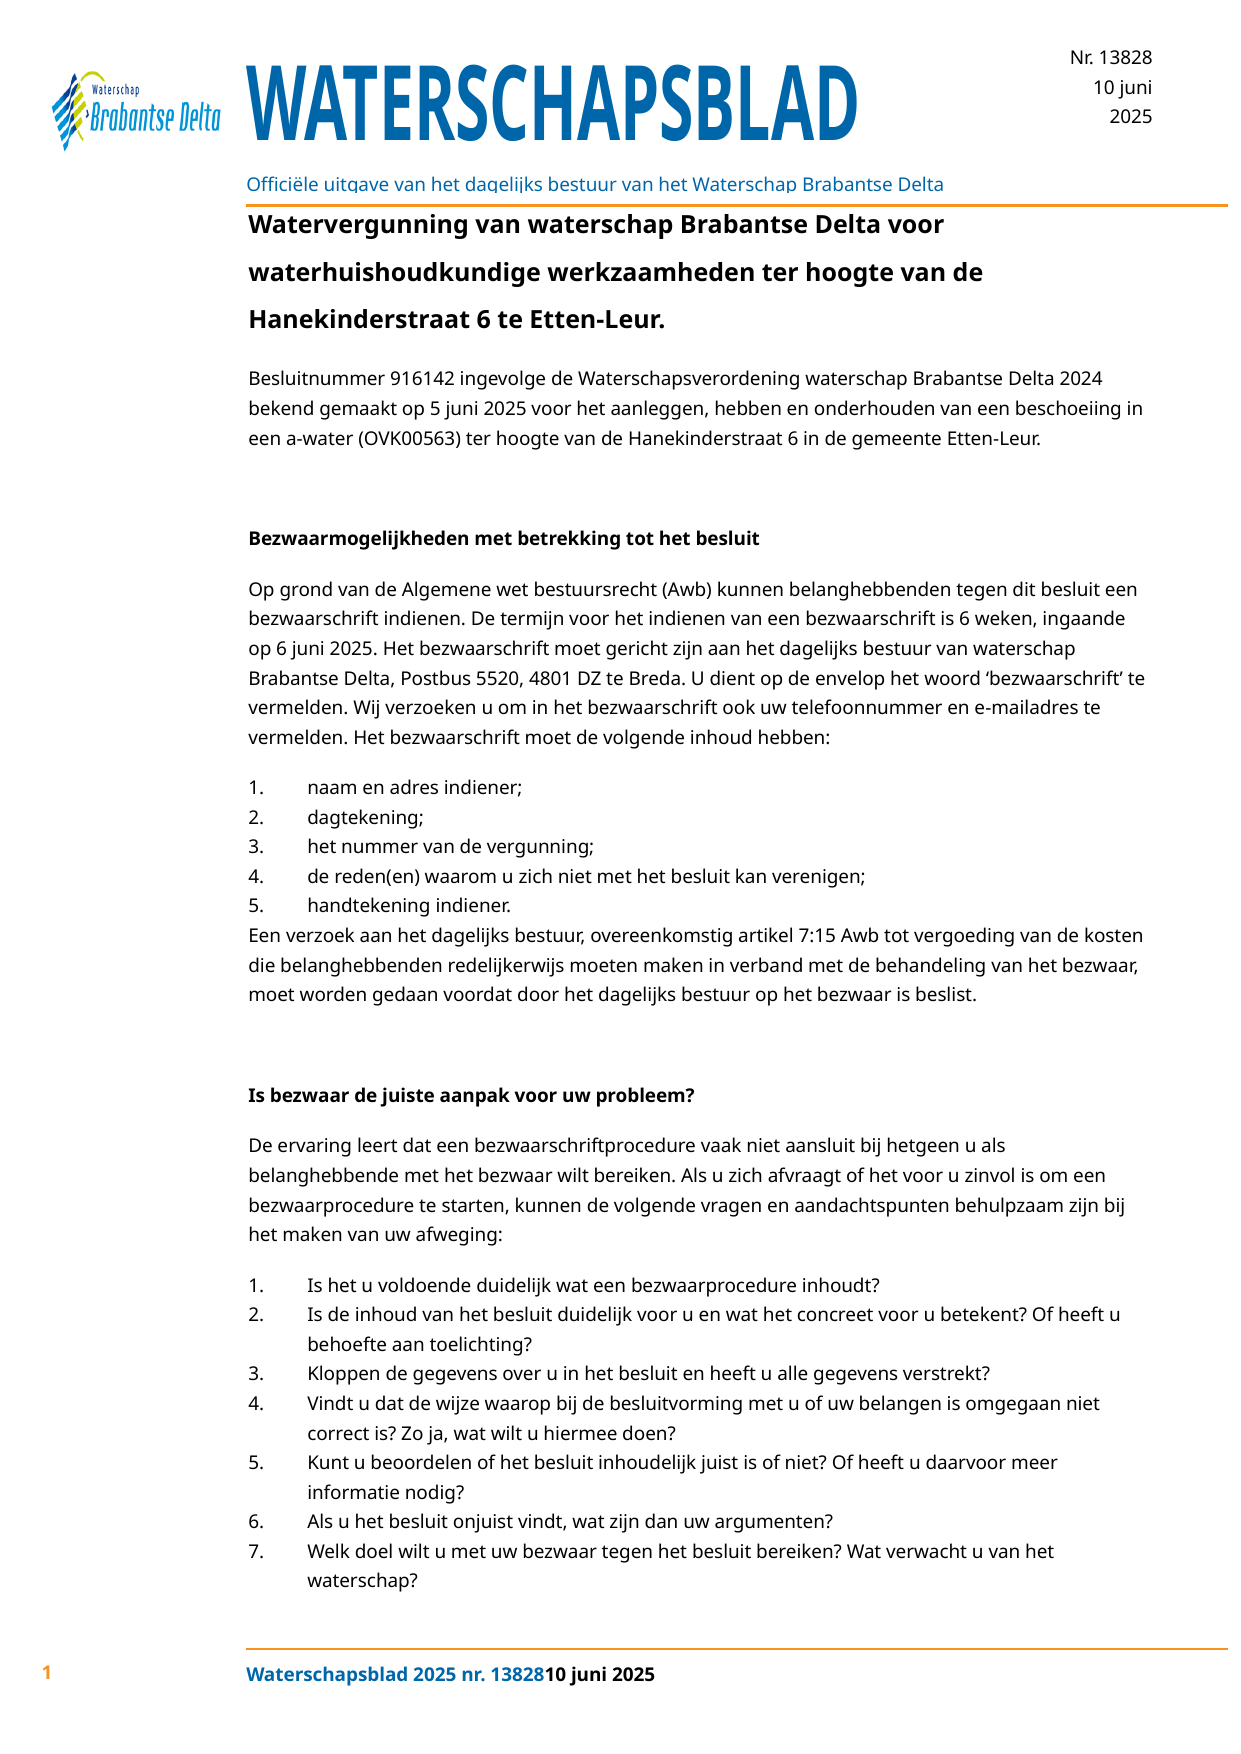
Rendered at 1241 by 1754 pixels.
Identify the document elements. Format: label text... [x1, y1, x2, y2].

picture [41, 47, 231, 172]
text Is bezwaar de juiste aanpak voor uw probleem? [248, 1082, 1152, 1108]
text Bezwaarmogelijkheden met betrekking tot het besluit [248, 526, 1152, 551]
list Is de inhoud van het besluit duidelijk voor u en wat het concreet voor u betekent? Of heeft u behoefte aan toelichting? [248, 1301, 1152, 1357]
list Welk doel wilt u met uw bezwaar tegen het besluit bereiken? Wat verwacht u van het waterschap? [248, 1538, 1152, 1593]
list naam en adres indiener; [248, 774, 1152, 800]
text Watervergunning van waterschap Brabantse Delta voor waterhuishoudkundige werkzaamheden ter hoogte van de Hanekinderstraat 6 te Etten-Leur. [248, 207, 1152, 336]
text Besluitnummer 916142 ingevolge de Waterschapsverordening waterschap Brabantse Delta 2024 bekend gemaakt op 5 juni 2025 voor het aanleggen, hebben en onderhouden van een beschoeiing in een a-water (OVK00563) ter hoogte van de Hanekinderstraat 6 in de gemeente Etten-Leur. [248, 366, 1152, 450]
list Vindt u dat de wijze waarop bij de besluitvorming met u of uw belangen is omgegaan niet correct is? Zo ja, wat wilt u hiermee doen? [248, 1390, 1152, 1445]
list de reden(en) waarom u zich niet met het besluit kan verenigen; [248, 863, 1152, 889]
list Als u het besluit onjuist vindt, wat zijn dan uw argumenten? [248, 1508, 1152, 1534]
list Kloppen de gegevens over u in het besluit en heeft u alle gegevens verstrekt? [248, 1361, 1152, 1386]
list Is het u voldoende duidelijk wat een bezwaarprocedure inhoudt? [248, 1272, 1152, 1297]
text Op grond van de Algemene wet bestuursrecht (Awb) kunnen belanghebbenden tegen dit besluit een bezwaarschrift indienen. De termijn voor het indienen van een bezwaarschrift is 6 weken, ingaande op 6 juni 2025. Het bezwaarschrift moet gericht zijn aan het dagelijks bestuur van waterschap Brabantse Delta, Postbus 5520, 4801 DZ te Breda. U dient op de envelop het woord ‘bezwaarschrift’ te vermelden. Wij verzoeken u om in het bezwaarschrift ook uw telefoonnummer en e‑mailadres te vermelden. Het bezwaarschrift moet de volgende inhoud hebben: [248, 576, 1152, 749]
list Kunt u beoordelen of het besluit inhoudelijk juist is of niet? Of heeft u daarvoor meer informatie nodig? [248, 1449, 1152, 1504]
list dagtekening; [248, 804, 1152, 829]
list het nummer van de vergunning; [248, 833, 1152, 859]
text Een verzoek aan het dagelijks bestuur, overeenkomstig artikel 7:15 Awb tot vergoeding van de kosten die belanghebbenden redelijkerwijs moeten maken in verband met de behandeling van het bezwaar, moet worden gedaan voordat door het dagelijks bestuur op het bezwaar is beslist. [248, 922, 1152, 1007]
list handtekening indiener. [248, 893, 1152, 918]
text De ervaring leert dat een bezwaarschriftprocedure vaak niet aansluit bij hetgeen u als belanghebbende met het bezwaar wilt bereiken. Als u zich afvraagt of het voor u zinvol is om een bezwaarprocedure te starten, kunnen de volgende vragen en aandachtspunten behulpzaam zijn bij het maken van uw afweging: [248, 1133, 1152, 1247]
